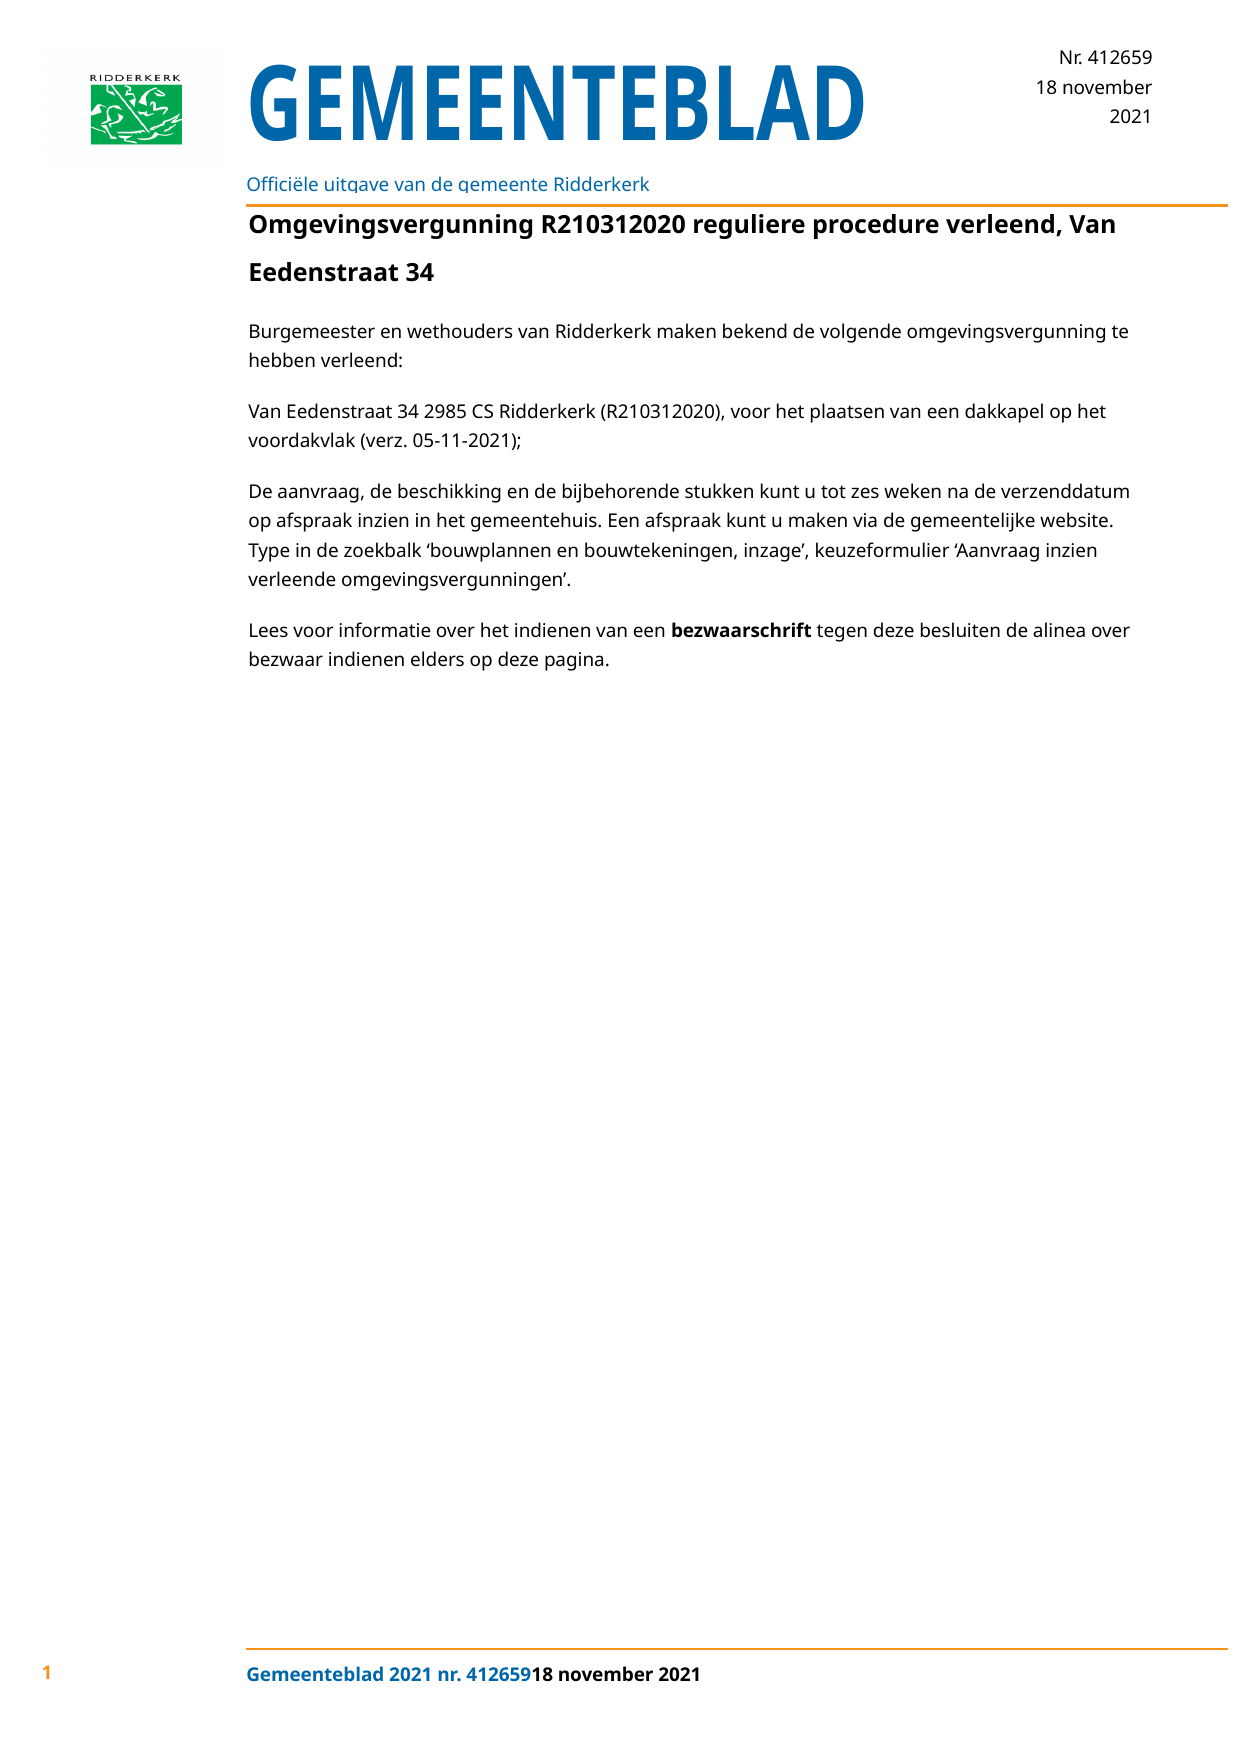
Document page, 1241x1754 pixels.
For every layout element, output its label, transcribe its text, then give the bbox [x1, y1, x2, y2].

text Lees voor informatie over het indienen van een bezwaarschrift tegen deze besluiten de alinea over bezwaar indienen elders op deze pagina. [248, 617, 1152, 672]
text Van Eedenstraat 34 2985 CS Ridderkerk (R210312020), voor het plaatsen van een dakkapel op het voordakvlak (verz. 05-11-2021); [248, 398, 1152, 453]
text De aanvraag, de beschikking en de bijbehorende stukken kunt u tot zes weken na de verzenddatum op afspraak inzien in het gemeentehuis. Een afspraak kunt u maken via de gemeentelijke website. Type in de zoekbalk ‘bouwplannen en bouwtekeningen, inzage’, keuzeformulier ‘Aanvraag inzien verleende omgevingsvergunningen’. [248, 478, 1152, 592]
text Omgevingsvergunning R210312020 reguliere procedure verleend, Van Eedenstraat 34 [248, 207, 1152, 288]
text Burgemeester en wethouders van Ridderkerk maken bekend de volgende omgevingsvergunning te hebben verleend: [248, 318, 1152, 373]
picture [41, 47, 231, 172]
